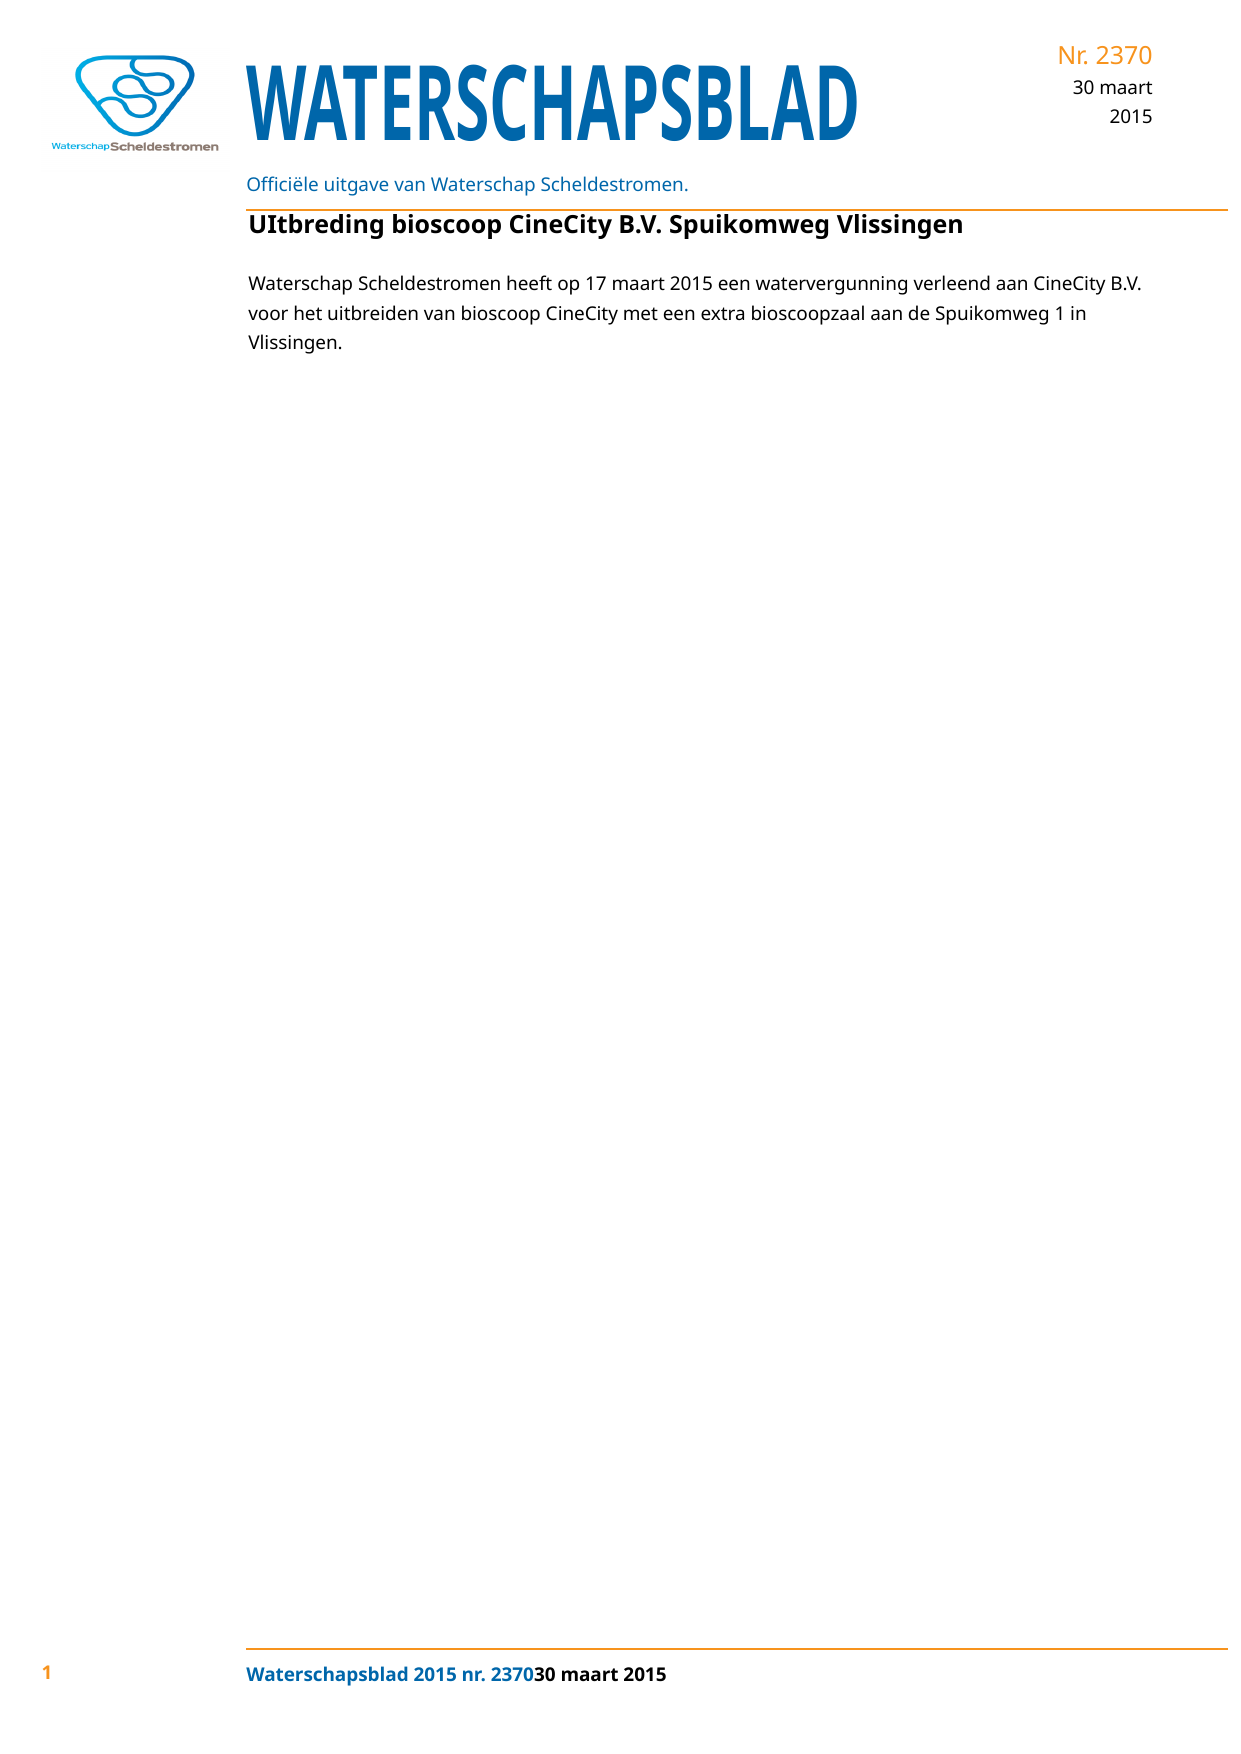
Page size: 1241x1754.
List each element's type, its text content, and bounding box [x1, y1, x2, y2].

text UItbreding bioscoop CineCity B.V. Spuikomweg Vlissingen [248, 211, 1152, 241]
picture [41, 47, 231, 172]
text Waterschap Scheldestromen heeft op 17 maart 2015 een watervergunning verleend aan CineCity B.V. voor het uitbreiden van bioscoop CineCity met een extra bioscoopzaal aan de Spuikomweg 1 in Vlissingen. [248, 270, 1152, 355]
